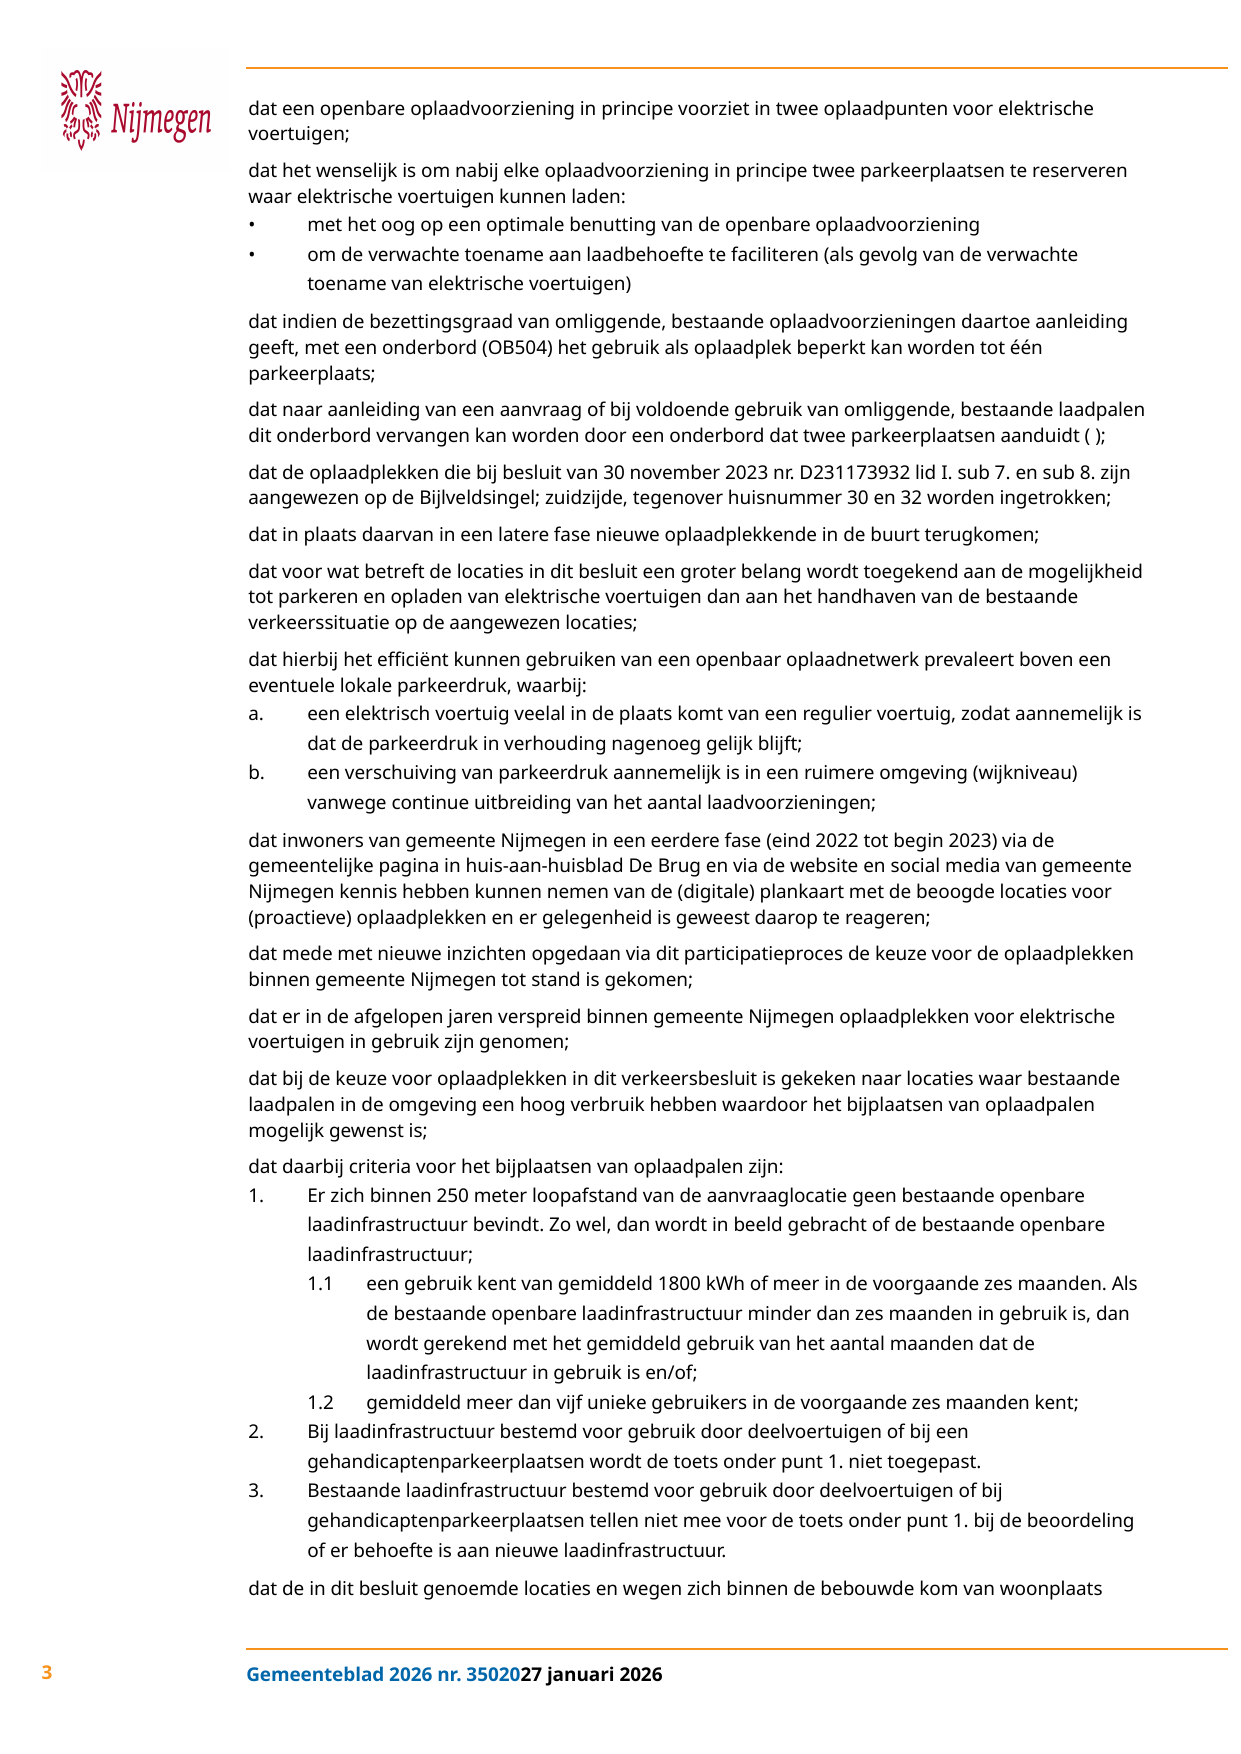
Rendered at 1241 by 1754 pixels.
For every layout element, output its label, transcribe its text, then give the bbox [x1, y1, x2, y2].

text dat daarbij criteria voor het bijplaatsen van oplaadpalen zijn: [248, 1153, 1152, 1179]
list Bestaande laadinfrastructuur bestemd voor gebruik door deelvoertuigen of bij gehandicaptenparkeerplaatsen tellen niet mee voor de toets onder punt 1. bij de beoordeling of er behoefte is aan nieuwe laadinfrastructuur. [248, 1478, 1152, 1563]
text dat indien de bezettingsgraad van omliggende, bestaande oplaadvoorzieningen daartoe aanleiding geeft, met een onderbord (OB504) het gebruik als oplaadplek beperkt kan worden tot één parkeerplaats; [248, 308, 1152, 386]
list een verschuiving van parkeerdruk aannemelijk is in een ruimere omgeving (wijkniveau) vanwege continue uitbreiding van het aantal laadvoorzieningen; [248, 759, 1152, 814]
text dat naar aanleiding van een aanvraag of bij voldoende gebruik van omliggende, bestaande laadpalen dit onderbord vervangen kan worden door een onderbord dat twee parkeerplaatsen aanduidt ( ); [248, 396, 1152, 448]
list om de verwachte toename aan laadbehoefte te faciliteren (als gevolg van de verwachte toename van elektrische voertuigen) [248, 241, 1152, 296]
list een elektrisch voertuig veelal in de plaats komt van een regulier voertuig, zodat aannemelijk is dat de parkeerdruk in verhouding nagenoeg gelijk blijft; [248, 700, 1152, 755]
text dat een openbare oplaadvoorziening in principe voorziet in twee oplaadpunten voor elektrische voertuigen; [248, 95, 1152, 146]
text dat mede met nieuwe inzichten opgedaan via dit participatieproces de keuze voor de oplaadplekken binnen gemeente Nijmegen tot stand is gekomen; [248, 941, 1152, 992]
list met het oog op een optimale benutting van de openbare oplaadvoorziening [248, 211, 1152, 237]
text dat de in dit besluit genoemde locaties en wegen zich binnen de bebouwde kom van woonplaats [248, 1575, 1152, 1601]
list gemiddeld meer dan vijf unieke gebruikers in de voorgaande zes maanden kent; [307, 1389, 1152, 1415]
text dat in plaats daarvan in een latere fase nieuwe oplaadplekkende in de buurt terugkomen; [248, 521, 1152, 547]
list Er zich binnen 250 meter loopafstand van de aanvraaglocatie geen bestaande openbare laadinfrastructuur bevindt. Zo wel, dan wordt in beeld gebracht of de bestaande openbare laadinfrastructuur; [248, 1182, 1152, 1267]
list een gebruik kent van gemiddeld 1800 kWh of meer in de voorgaande zes maanden. Als de bestaande openbare laadinfrastructuur minder dan zes maanden in gebruik is, dan wordt gerekend met het gemiddeld gebruik van het aantal maanden dat de laadinfrastructuur in gebruik is en/of; [307, 1271, 1152, 1385]
text dat het wenselijk is om nabij elke oplaadvoorziening in principe twee parkeerplaatsen te reserveren waar elektrische voertuigen kunnen laden: [248, 157, 1152, 209]
text dat de oplaadplekken die bij besluit van 30 november 2023 nr. D231173932 lid I. sub 7. en sub 8. zijn aangewezen op de Bijlveldsingel; zuidzijde, tegenover huisnummer 30 en 32 worden ingetrokken; [248, 459, 1152, 510]
text dat bij de keuze voor oplaadplekken in dit verkeersbesluit is gekeken naar locaties waar bestaande laadpalen in de omgeving een hoog verbruik hebben waardoor het bijplaatsen van oplaadpalen mogelijk gewenst is; [248, 1065, 1152, 1143]
list Bij laadinfrastructuur bestemd voor gebruik door deelvoertuigen of bij een gehandicaptenparkeerplaatsen wordt de toets onder punt 1. niet toegepast. [248, 1418, 1152, 1474]
text dat inwoners van gemeente Nijmegen in een eerdere fase (eind 2022 tot begin 2023) via de gemeentelijke pagina in huis-aan-huisblad De Brug en via de website en social media van gemeente Nijmegen kennis hebben kunnen nemen van de (digitale) plankaart met de beoogde locaties voor (proactieve) oplaadplekken en er gelegenheid is geweest daarop te reageren; [248, 827, 1152, 930]
text dat voor wat betreft de locaties in dit besluit een groter belang wordt toegekend aan de mogelijkheid tot parkeren en opladen van elektrische voertuigen dan aan het handhaven van de bestaande verkeerssituatie op de aangewezen locaties; [248, 558, 1152, 635]
text dat hierbij het efficiënt kunnen gebruiken van een openbaar oplaadnetwerk prevaleert boven een eventuele lokale parkeerdruk, waarbij: [248, 646, 1152, 697]
text dat er in de afgelopen jaren verspreid binnen gemeente Nijmegen oplaadplekken voor elektrische voertuigen in gebruik zijn genomen; [248, 1003, 1152, 1054]
picture [41, 47, 231, 172]
